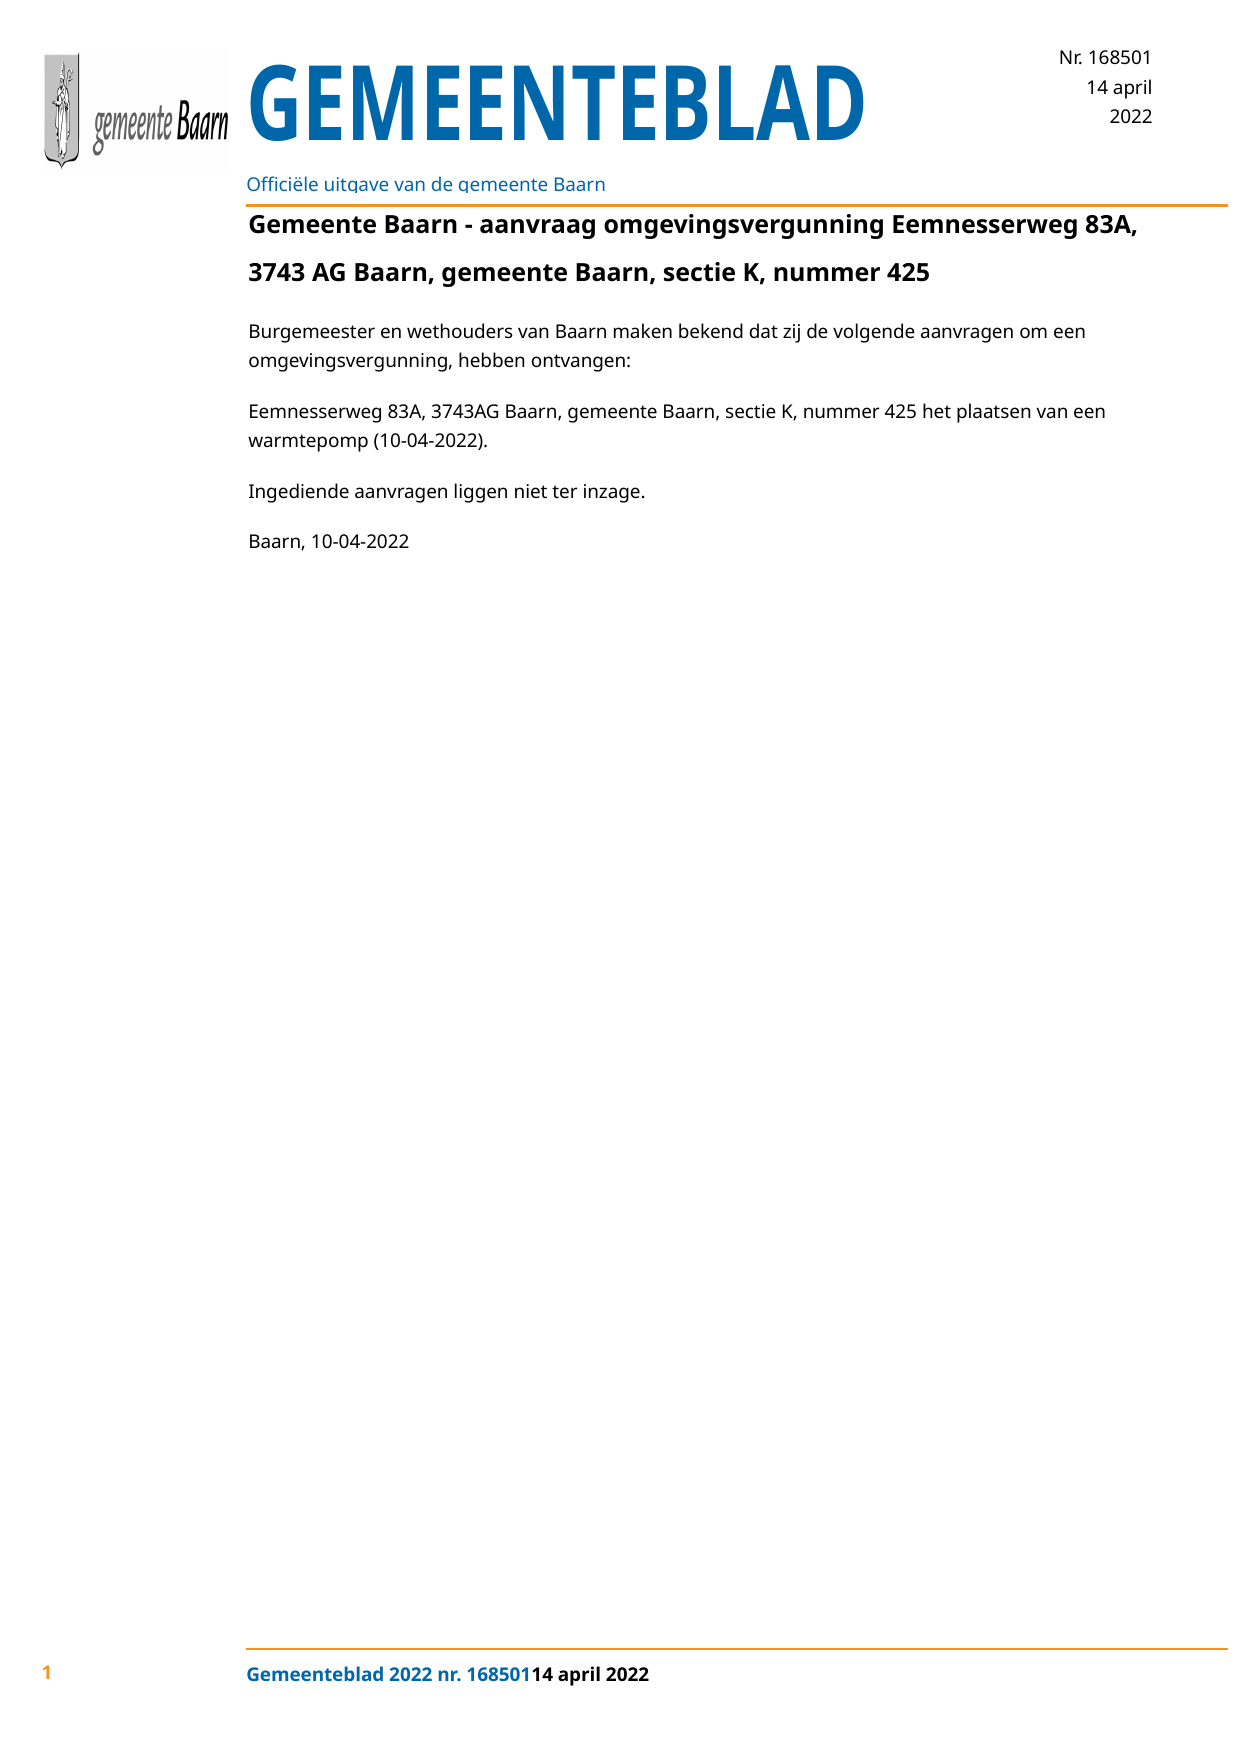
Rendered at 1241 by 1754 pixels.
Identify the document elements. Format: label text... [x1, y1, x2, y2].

text Burgemeester en wethouders van Baarn maken bekend dat zij de volgende aanvragen om een omgevingsvergunning, hebben ontvangen: [248, 318, 1152, 373]
text Ingediende aanvragen liggen niet ter inzage. [248, 478, 1152, 504]
text Gemeente Baarn - aanvraag omgevingsvergunning Eemnesserweg 83A, 3743 AG Baarn, gemeente Baarn, sectie K, nummer 425 [248, 207, 1152, 288]
text Eemnesserweg 83A, 3743AG Baarn, gemeente Baarn, sectie K, nummer 425 het plaatsen van een warmtepomp (10-04-2022). [248, 398, 1152, 453]
text Baarn, 10-04-2022 [248, 528, 1152, 554]
picture [41, 47, 231, 172]
